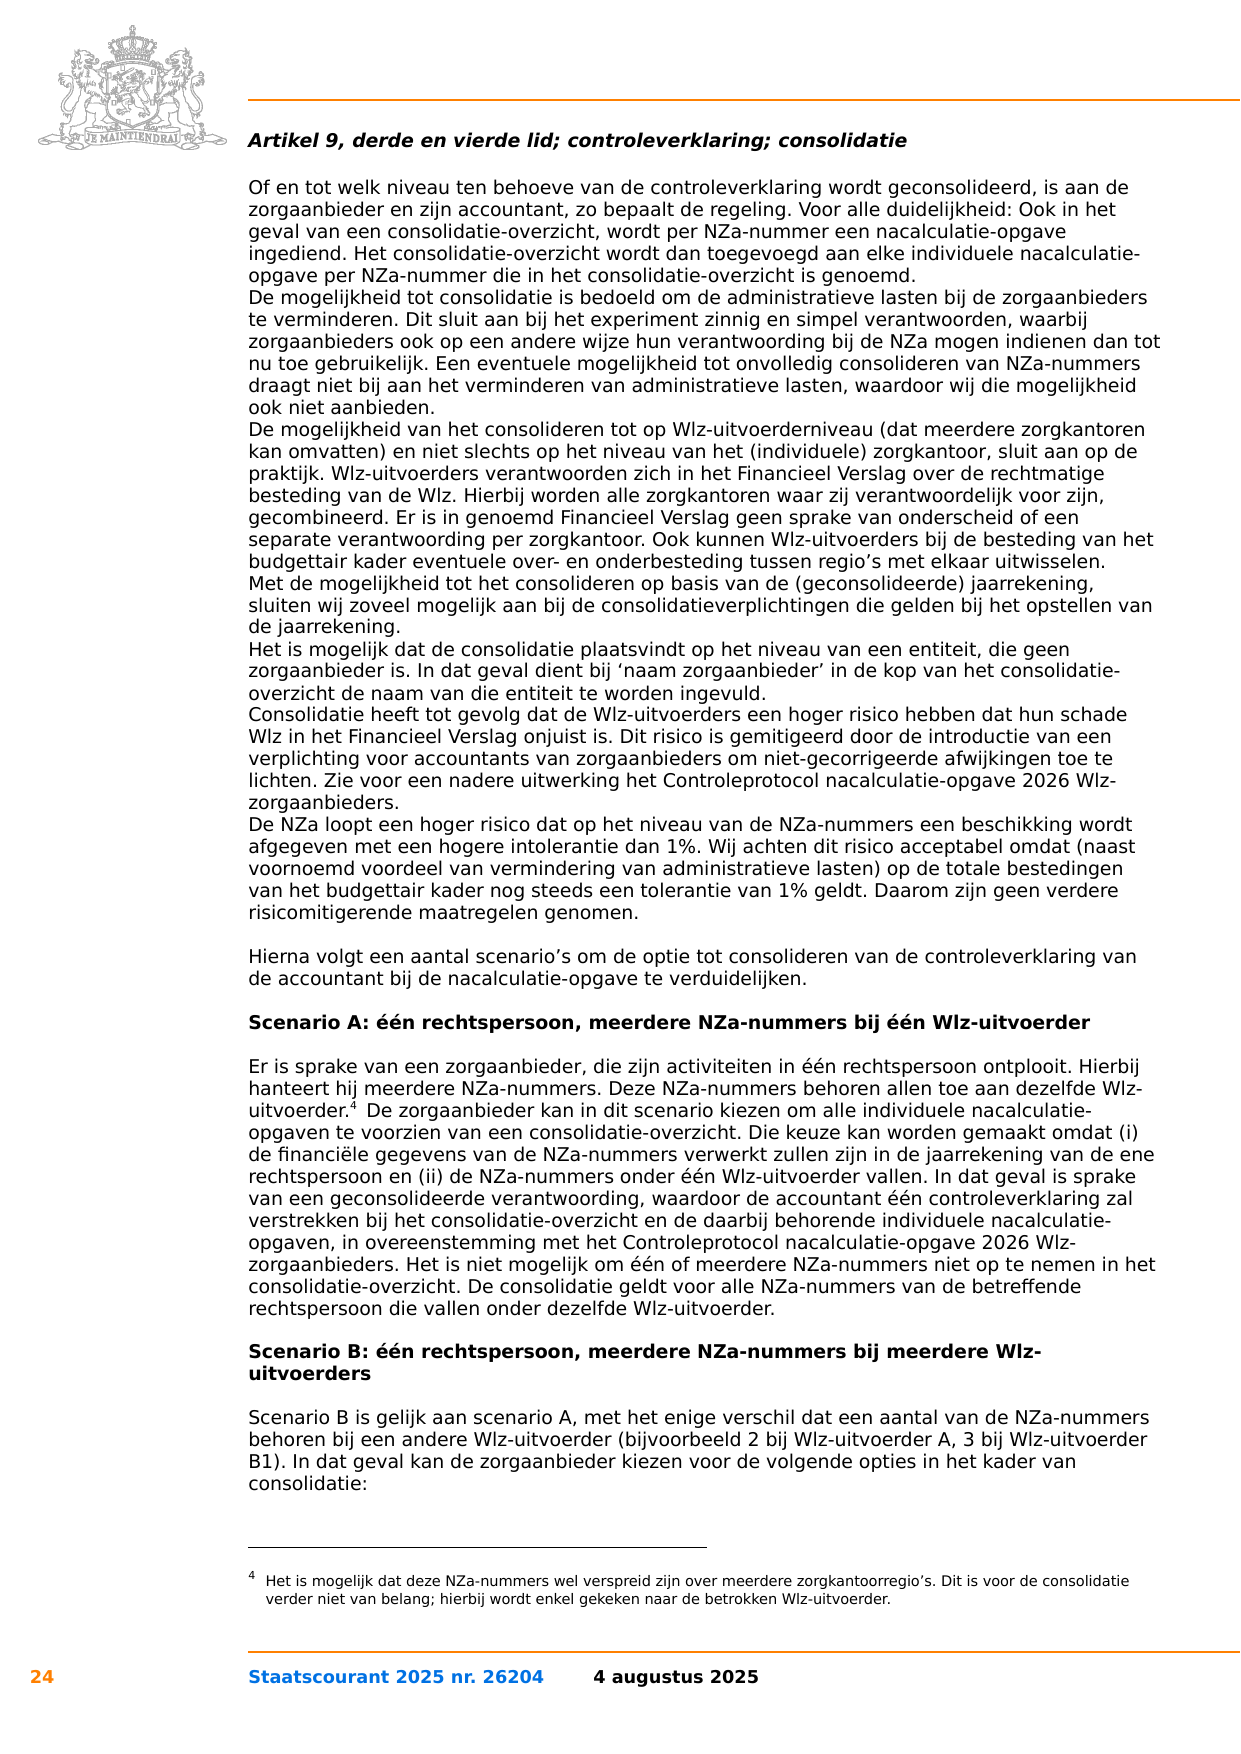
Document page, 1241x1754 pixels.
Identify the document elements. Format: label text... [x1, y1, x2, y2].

text De NZa loopt een hoger risico dat op het niveau van de NZa-nummers een beschikking wordt afgegeven met een hogere intolerantie dan 1%. Wij achten dit risico acceptabel omdat (naast voornoemd voordeel van vermindering van administratieve lasten) op de totale bestedingen van het budgettair kader nog steeds een tolerantie van 1% geldt. Daarom zijn geen verdere risicomitigerende maatregelen genomen. [248, 814, 1163, 924]
text De mogelijkheid van het consolideren tot op Wlz-uitvoerderniveau (dat meerdere zorgkantoren kan omvatten) en niet slechts op het niveau van het (individuele) zorgkantoor, sluit aan op de praktijk. Wlz-uitvoerders verantwoorden zich in het Financieel Verslag over de rechtmatige besteding van de Wlz. Hierbij worden alle zorgkantoren waar zij verantwoordelijk voor zijn, gecombineerd. Er is in genoemd Financieel Verslag geen sprake van onderscheid of een separate verantwoording per zorgkantoor. Ook kunnen Wlz-uitvoerders bij de besteding van het budgettair kader eventuele over- en onderbesteding tussen regio’s met elkaar uitwisselen. [248, 419, 1163, 572]
text Het is mogelijk dat de consolidatie plaatsvindt op het niveau van een entiteit, die geen zorgaanbieder is. In dat geval dient bij ‘naam zorgaanbieder’ in de kop van het consolidatie-overzicht de naam van die entiteit te worden ingevuld. [248, 638, 1163, 704]
text Met de mogelijkheid tot het consolideren op basis van de (geconsolideerde) jaarrekening, sluiten wij zoveel mogelijk aan bij de consolidatieverplichtingen die gelden bij het opstellen van de jaarrekening. [248, 572, 1163, 638]
text De mogelijkheid tot consolidatie is bedoeld om de administratieve lasten bij de zorgaanbieders te verminderen. Dit sluit aan bij het experiment zinnig en simpel verantwoorden, waarbij zorgaanbieders ook op een andere wijze hun verantwoording bij de NZa mogen indienen dan tot nu toe gebruikelijk. Een eventuele mogelijkheid tot onvolledig consolideren van NZa-nummers draagt niet bij aan het verminderen van administratieve lasten, waardoor wij die mogelijkheid ook niet aanbieden. [248, 287, 1163, 419]
subtitle Artikel 9, derde en vierde lid; controleverklaring; consolidatie [248, 130, 1163, 152]
subtitle Scenario B: één rechtspersoon, meerdere NZa-nummers bij meerdere Wlz-uitvoerders [248, 1341, 1163, 1385]
text Hierna volgt een aantal scenario’s om de optie tot consolideren van de controleverklaring van de accountant bij de nacalculatie-opgave te verduidelijken. [248, 946, 1163, 990]
text Het is mogelijk dat deze NZa-nummers wel verspreid zijn over meerdere zorgkantoorregio’s. Dit is voor de consolidatie verder niet van belang; hierbij wordt enkel gekeken naar de betrokken Wlz-uitvoerder. [248, 1569, 1163, 1608]
subtitle Scenario A: één rechtspersoon, meerdere NZa-nummers bij één Wlz-uitvoerder [248, 1012, 1163, 1034]
text Of en tot welk niveau ten behoeve van de controleverklaring wordt geconsolideerd, is aan de zorgaanbieder en zijn accountant, zo bepaalt de regeling. Voor alle duidelijkheid: Ook in het geval van een consolidatie-overzicht, wordt per NZa-nummer een nacalculatie-opgave ingediend. Het consolidatie-overzicht wordt dan toegevoegd aan elke individuele nacalculatie-opgave per NZa-nummer die in het consolidatie-overzicht is genoemd. [248, 177, 1163, 287]
text Er is sprake van een zorgaanbieder, die zijn activiteiten in één rechtspersoon ontplooit. Hierbij hanteert hij meerdere NZa-nummers. Deze NZa-nummers behoren allen toe aan dezelfde Wlz-uitvoerder. De zorgaanbieder kan in dit scenario kiezen om alle individuele nacalculatie-opgaven te voorzien van een consolidatie-overzicht. Die keuze kan worden gemaakt omdat (i) de financiële gegevens van de NZa-nummers verwerkt zullen zijn in de jaarrekening van de ene rechtspersoon en (ii) de NZa-nummers onder één Wlz-uitvoerder vallen. In dat geval is sprake van een geconsolideerde verantwoording, waardoor de accountant één controleverklaring zal verstrekken bij het consolidatie-overzicht en de daarbij behorende individuele nacalculatie-opgaven, in overeenstemming met het Controleprotocol nacalculatie-opgave 2026 Wlz-zorgaanbieders. Het is niet mogelijk om één of meerdere NZa-nummers niet op te nemen in het consolidatie-overzicht. De consolidatie geldt voor alle NZa-nummers van de betreffende rechtspersoon die vallen onder dezelfde Wlz-uitvoerder. [248, 1056, 1163, 1319]
picture [38, 25, 227, 150]
text Consolidatie heeft tot gevolg dat de Wlz-uitvoerders een hoger risico hebben dat hun schade Wlz in het Financieel Verslag onjuist is. Dit risico is gemitigeerd door de introductie van een verplichting voor accountants van zorgaanbieders om niet-gecorrigeerde afwijkingen toe te lichten. Zie voor een nadere uitwerking het Controleprotocol nacalculatie-opgave 2026 Wlz-zorgaanbieders. [248, 704, 1163, 814]
text Scenario B is gelijk aan scenario A, met het enige verschil dat een aantal van de NZa-nummers behoren bij een andere Wlz-uitvoerder (bijvoorbeeld 2 bij Wlz-uitvoerder A, 3 bij Wlz-uitvoerder B1). In dat geval kan de zorgaanbieder kiezen voor de volgende opties in het kader van consolidatie: [248, 1407, 1163, 1495]
